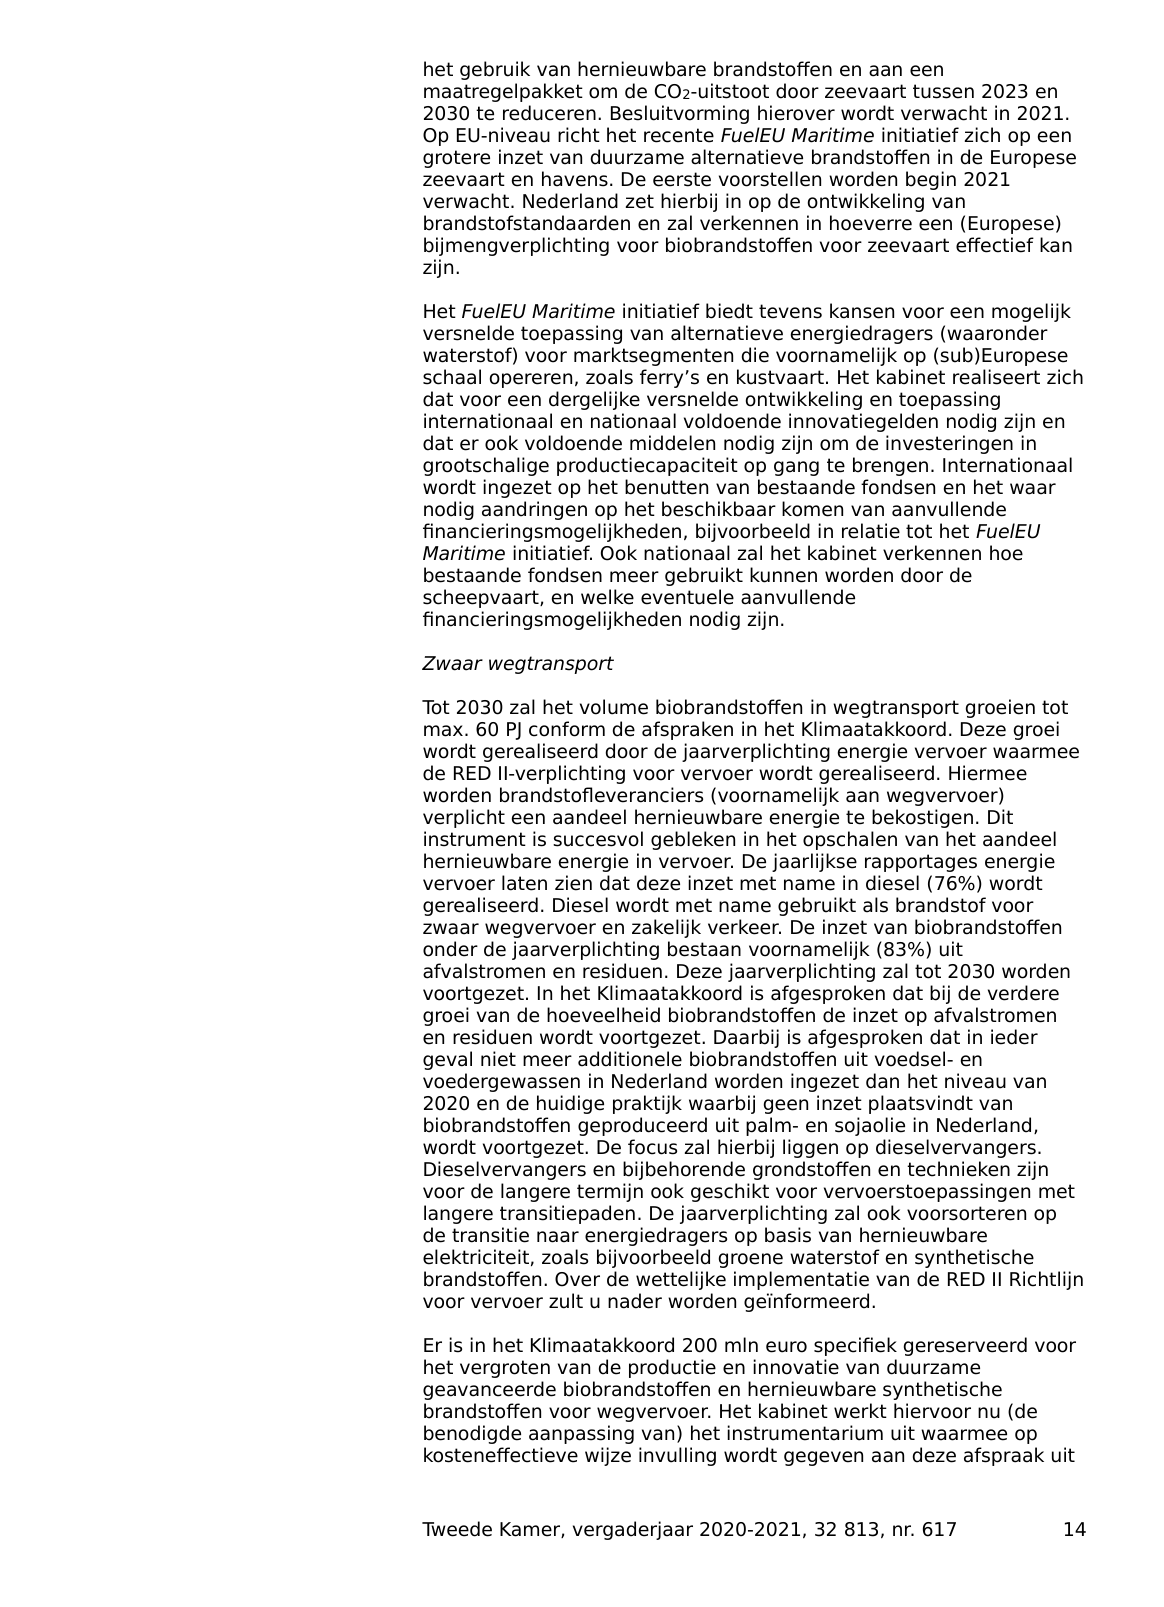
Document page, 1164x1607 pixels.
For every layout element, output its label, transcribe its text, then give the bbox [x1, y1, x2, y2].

text het gebruik van hernieuwbare brandstoffen en aan een maatregelpakket om de CO2-uitstoot door zeevaart tussen 2023 en 2030 te reduceren. Besluitvorming hierover wordt verwacht in 2021. Op EU-niveau richt het recente FuelEU Maritime initiatief zich op een grotere inzet van duurzame alternatieve brandstoffen in de Europese zeevaart en havens. De eerste voorstellen worden begin 2021 verwacht. Nederland zet hierbij in op de ontwikkeling van brandstofstandaarden en zal verkennen in hoeverre een (Europese) bijmengverplichting voor biobrandstoffen voor zeevaart effectief kan zijn. [422, 59, 1087, 279]
subtitle Zwaar wegtransport [422, 653, 1087, 675]
text Tot 2030 zal het volume biobrandstoffen in wegtransport groeien tot max. 60 PJ conform de afspraken in het Klimaatakkoord. Deze groei wordt gerealiseerd door de jaarverplichting energie vervoer waarmee de RED II-verplichting voor vervoer wordt gerealiseerd. Hiermee worden brandstofleveranciers (voornamelijk aan wegvervoer) verplicht een aandeel hernieuwbare energie te bekostigen. Dit instrument is succesvol gebleken in het opschalen van het aandeel hernieuwbare energie in vervoer. De jaarlijkse rapportages energie vervoer laten zien dat deze inzet met name in diesel (76%) wordt gerealiseerd. Diesel wordt met name gebruikt als brandstof voor zwaar wegvervoer en zakelijk verkeer. De inzet van biobrandstoffen onder de jaarverplichting bestaan voornamelijk (83%) uit afvalstromen en residuen. Deze jaarverplichting zal tot 2030 worden voortgezet. In het Klimaatakkoord is afgesproken dat bij de verdere groei van de hoeveelheid biobrandstoffen de inzet op afvalstromen en residuen wordt voortgezet. Daarbij is afgesproken dat in ieder geval niet meer additionele biobrandstoffen uit voedsel- en voedergewassen in Nederland worden ingezet dan het niveau van 2020 en de huidige praktijk waarbij geen inzet plaatsvindt van biobrandstoffen geproduceerd uit palm- en sojaolie in Nederland, wordt voortgezet. De focus zal hierbij liggen op dieselvervangers. Dieselvervangers en bijbehorende grondstoffen en technieken zijn voor de langere termijn ook geschikt voor vervoerstoepassingen met langere transitiepaden. De jaarverplichting zal ook voorsorteren op de transitie naar energiedragers op basis van hernieuwbare elektriciteit, zoals bijvoorbeeld groene waterstof en synthetische brandstoffen. Over de wettelijke implementatie van de RED II Richtlijn voor vervoer zult u nader worden geïnformeerd. [422, 697, 1087, 1312]
text Er is in het Klimaatakkoord 200 mln euro specifiek gereserveerd voor het vergroten van de productie en innovatie van duurzame geavanceerde biobrandstoffen en hernieuwbare synthetische brandstoffen voor wegvervoer. Het kabinet werkt hiervoor nu (de benodigde aanpassing van) het instrumentarium uit waarmee op kosteneffectieve wijze invulling wordt gegeven aan deze afspraak uit [422, 1335, 1087, 1467]
text Het FuelEU Maritime initiatief biedt tevens kansen voor een mogelijk versnelde toepassing van alternatieve energiedragers (waaronder waterstof) voor marktsegmenten die voornamelijk op (sub)Europese schaal opereren, zoals ferry’s en kustvaart. Het kabinet realiseert zich dat voor een dergelijke versnelde ontwikkeling en toepassing internationaal en nationaal voldoende innovatiegelden nodig zijn en dat er ook voldoende middelen nodig zijn om de investeringen in grootschalige productiecapaciteit op gang te brengen. Internationaal wordt ingezet op het benutten van bestaande fondsen en het waar nodig aandringen op het beschikbaar komen van aanvullende financieringsmogelijkheden, bijvoorbeeld in relatie tot het FuelEU Maritime initiatief. Ook nationaal zal het kabinet verkennen hoe bestaande fondsen meer gebruikt kunnen worden door de scheepvaart, en welke eventuele aanvullende financieringsmogelijkheden nodig zijn. [422, 301, 1087, 631]
